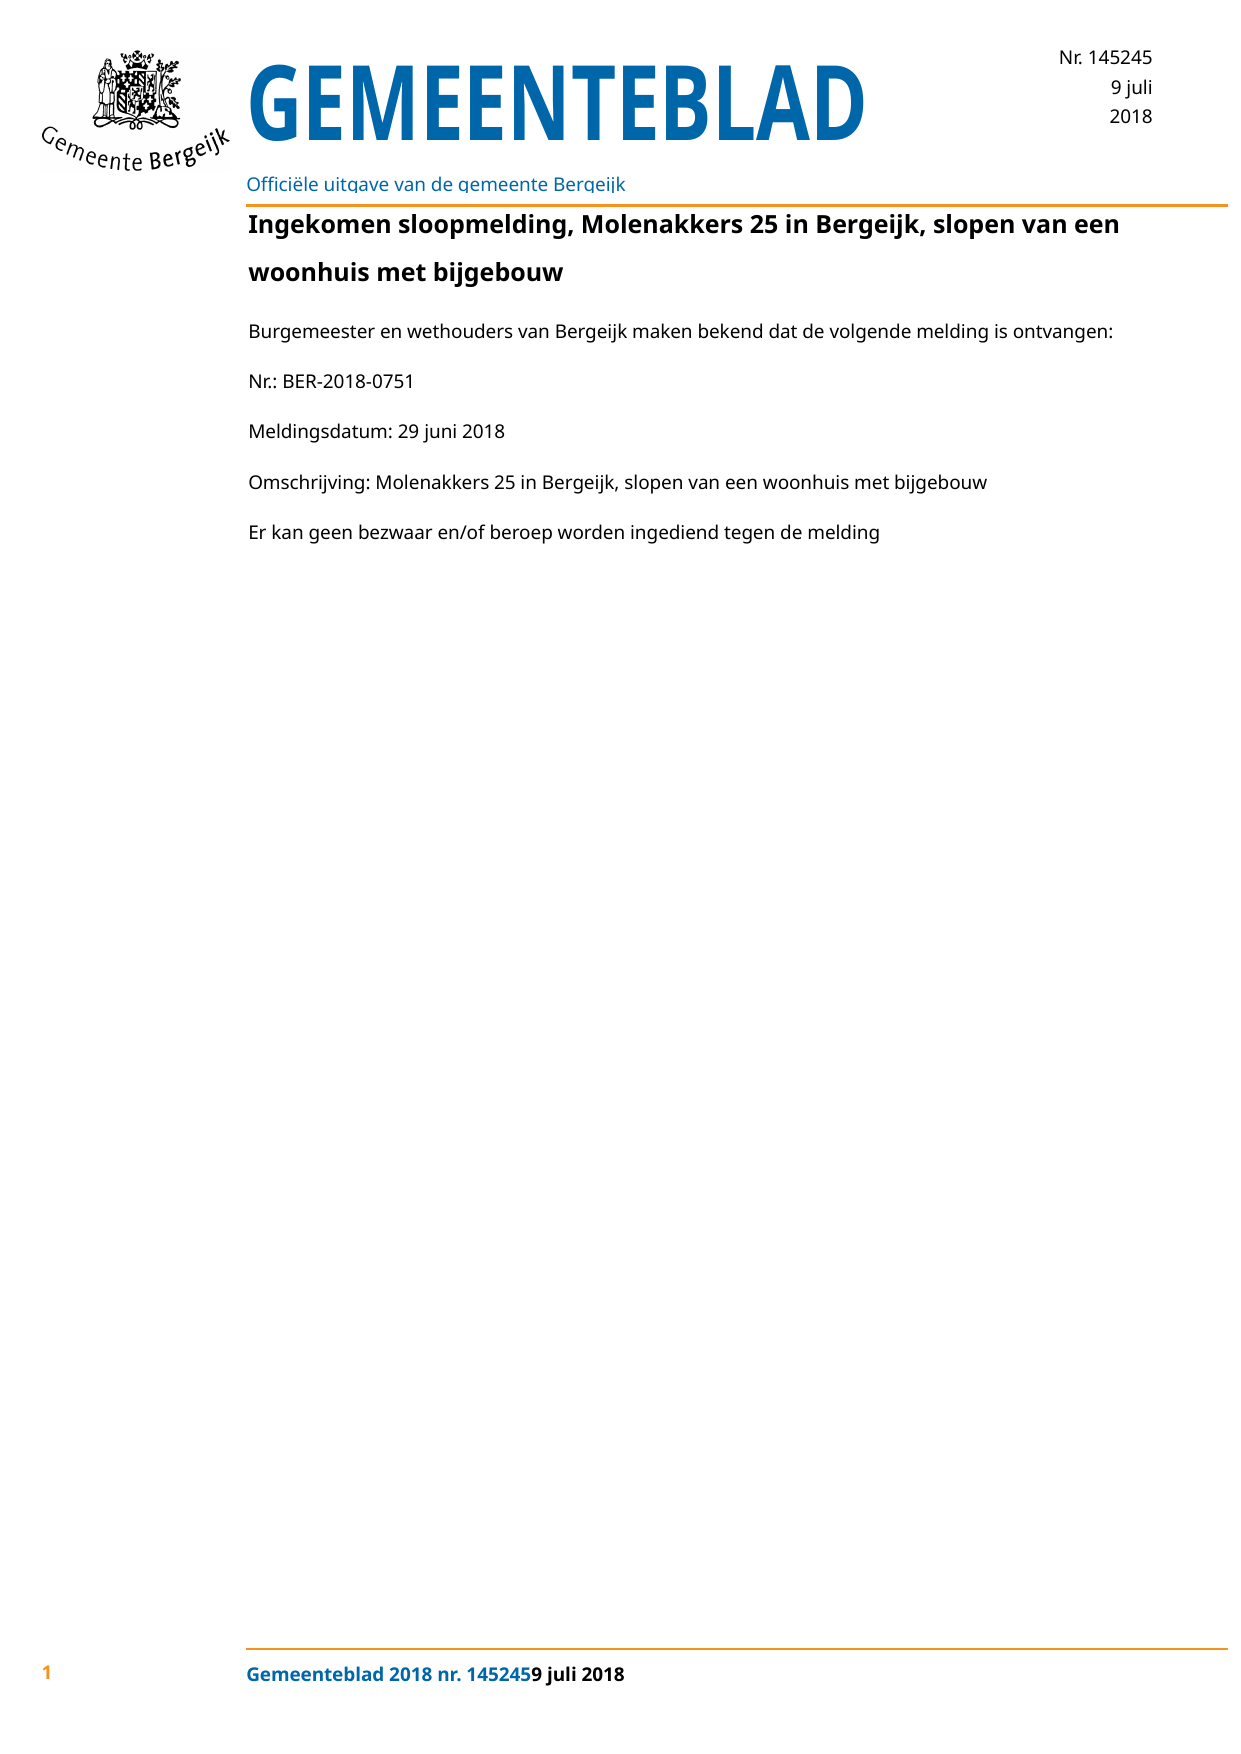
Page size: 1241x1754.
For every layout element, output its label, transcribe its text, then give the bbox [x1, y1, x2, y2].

text Omschrijving: Molenakkers 25 in Bergeijk, slopen van een woonhuis met bijgebouw [248, 469, 1152, 495]
picture [41, 47, 231, 172]
text Er kan geen bezwaar en/of beroep worden ingediend tegen de melding [248, 519, 1152, 545]
text Nr.: BER-2018-0751 [248, 368, 1152, 394]
text Burgemeester en wethouders van Bergeijk maken bekend dat de volgende melding is ontvangen: [248, 318, 1152, 344]
text Ingekomen sloopmelding, Molenakkers 25 in Bergeijk, slopen van een woonhuis met bijgebouw [248, 207, 1152, 288]
text Meldingsdatum: 29 juni 2018 [248, 419, 1152, 444]
